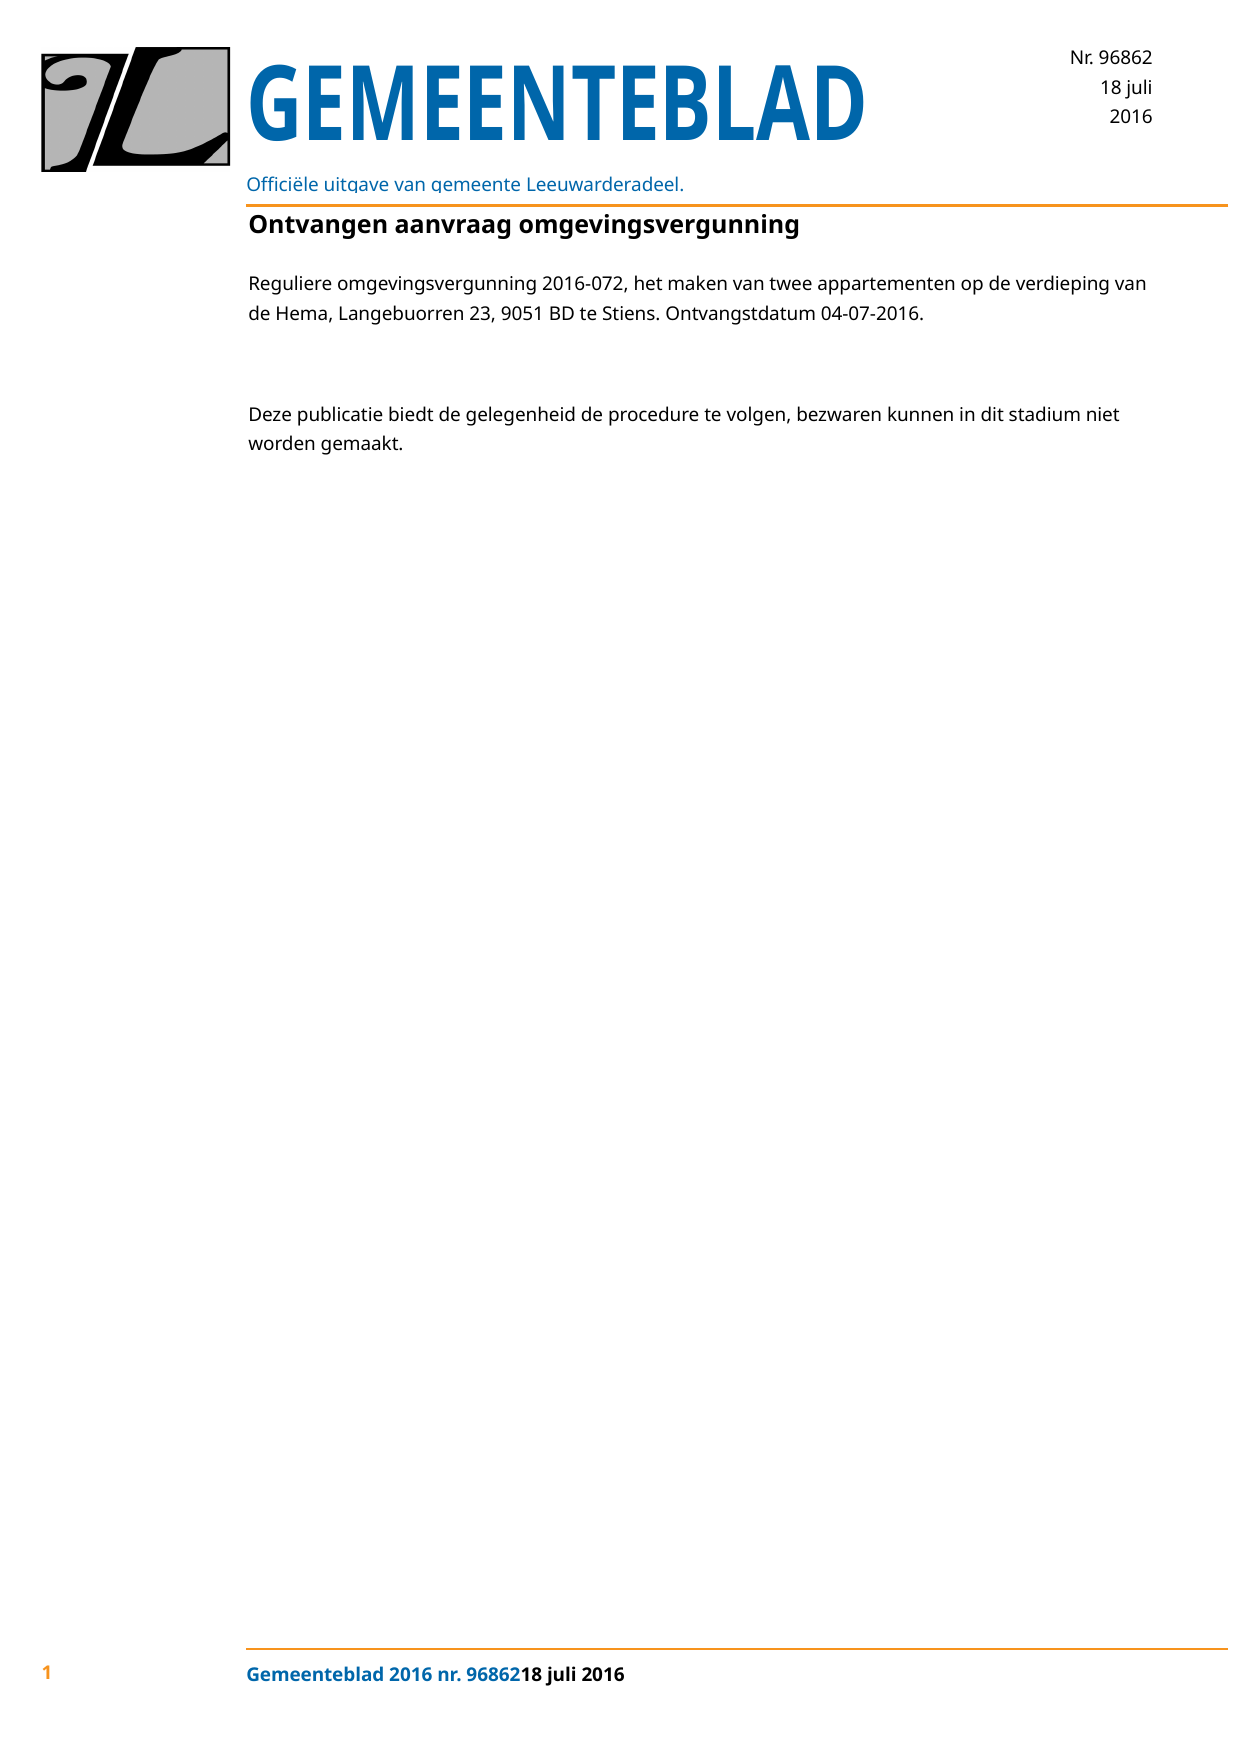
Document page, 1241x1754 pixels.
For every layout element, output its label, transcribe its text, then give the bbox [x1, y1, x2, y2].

picture [41, 47, 231, 172]
text Deze publicatie biedt de gelegenheid de procedure te volgen, bezwaren kunnen in dit stadium niet worden gemaakt. [248, 401, 1152, 456]
text Ontvangen aanvraag omgevingsvergunning [248, 207, 1152, 241]
text Reguliere omgevingsvergunning 2016-072, het maken van twee appartementen op de verdieping van de Hema, Langebuorren 23, 9051 BD te Stiens. Ontvangstdatum 04-07-2016. [248, 270, 1152, 326]
